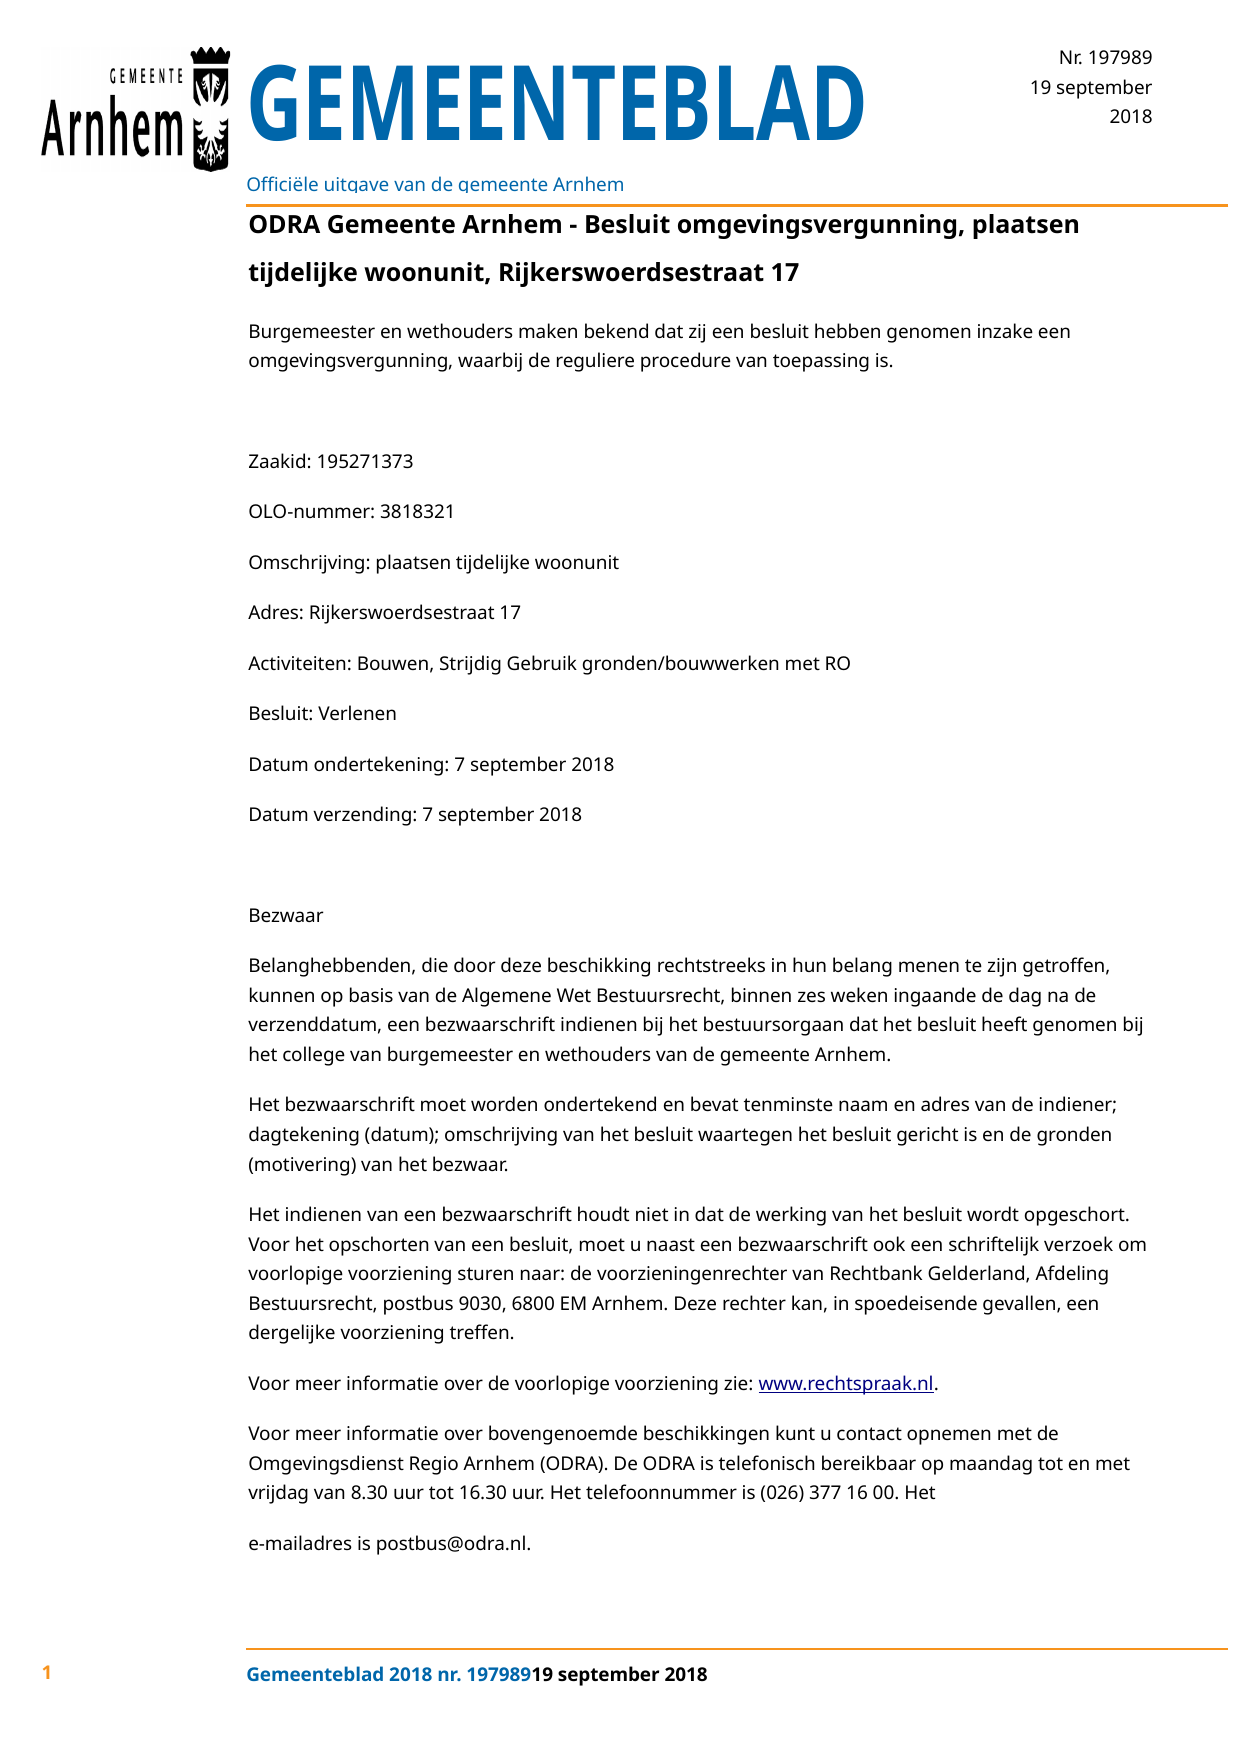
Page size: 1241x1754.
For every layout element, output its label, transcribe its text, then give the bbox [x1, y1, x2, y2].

text Datum ondertekening: 7 september 2018 [248, 751, 1152, 777]
text Voor meer informatie over bovengenoemde beschikkingen kunt u contact opnemen met de Omgevingsdienst Regio Arnhem (ODRA). De ODRA is telefonisch bereikbaar op maandag tot en met vrijdag van 8.30 uur tot 16.30 uur. Het telefoonnummer is (026) 377 16 00. Het [248, 1420, 1152, 1505]
text OLO-nummer: 3818321 [248, 499, 1152, 524]
text Het indienen van een bezwaarschrift houdt niet in dat de werking van het besluit wordt opgeschort. Voor het opschorten van een besluit, moet u naast een bezwaarschrift ook een schriftelijk verzoek om voorlopige voorziening sturen naar: de voorzieningenrechter van Rechtbank Gelderland, Afdeling Bestuursrecht, postbus 9030, 6800 EM Arnhem. Deze rechter kan, in spoedeisende gevallen, een dergelijke voorziening treffen. [248, 1201, 1152, 1345]
text Omschrijving: plaatsen tijdelijke woonunit [248, 549, 1152, 575]
text Besluit: Verlenen [248, 700, 1152, 726]
text Voor meer informatie over de voorlopige voorziening zie: www.rechtspraak.nl. [248, 1370, 1152, 1396]
text Datum verzending: 7 september 2018 [248, 801, 1152, 827]
text Zaakid: 195271373 [248, 448, 1152, 474]
picture [41, 47, 231, 172]
text Activiteiten: Bouwen, Strijdig Gebruik gronden/bouwwerken met RO [248, 650, 1152, 676]
text Bezwaar [248, 902, 1152, 928]
text e-mailadres is postbus@odra.nl. [248, 1530, 1152, 1556]
text ODRA Gemeente Arnhem - Besluit omgevingsvergunning, plaatsen tijdelijke woonunit, Rijkerswoerdsestraat 17 [248, 207, 1152, 288]
text Belanghebbenden, die door deze beschikking rechtstreeks in hun belang menen te zijn getroffen, kunnen op basis van de Algemene Wet Bestuursrecht, binnen zes weken ingaande de dag na de verzenddatum, een bezwaarschrift indienen bij het bestuursorgaan dat het besluit heeft genomen bij het college van burgemeester en wethouders van de gemeente Arnhem. [248, 952, 1152, 1067]
text Het bezwaarschrift moet worden ondertekend en bevat tenminste naam en adres van de indiener; dagtekening (datum); omschrijving van het besluit waartegen het besluit gericht is en de gronden (motivering) van het bezwaar. [248, 1092, 1152, 1177]
text Burgemeester en wethouders maken bekend dat zij een besluit hebben genomen inzake een omgevingsvergunning, waarbij de reguliere procedure van toepassing is. [248, 318, 1152, 373]
text Adres: Rijkerswoerdsestraat 17 [248, 599, 1152, 625]
